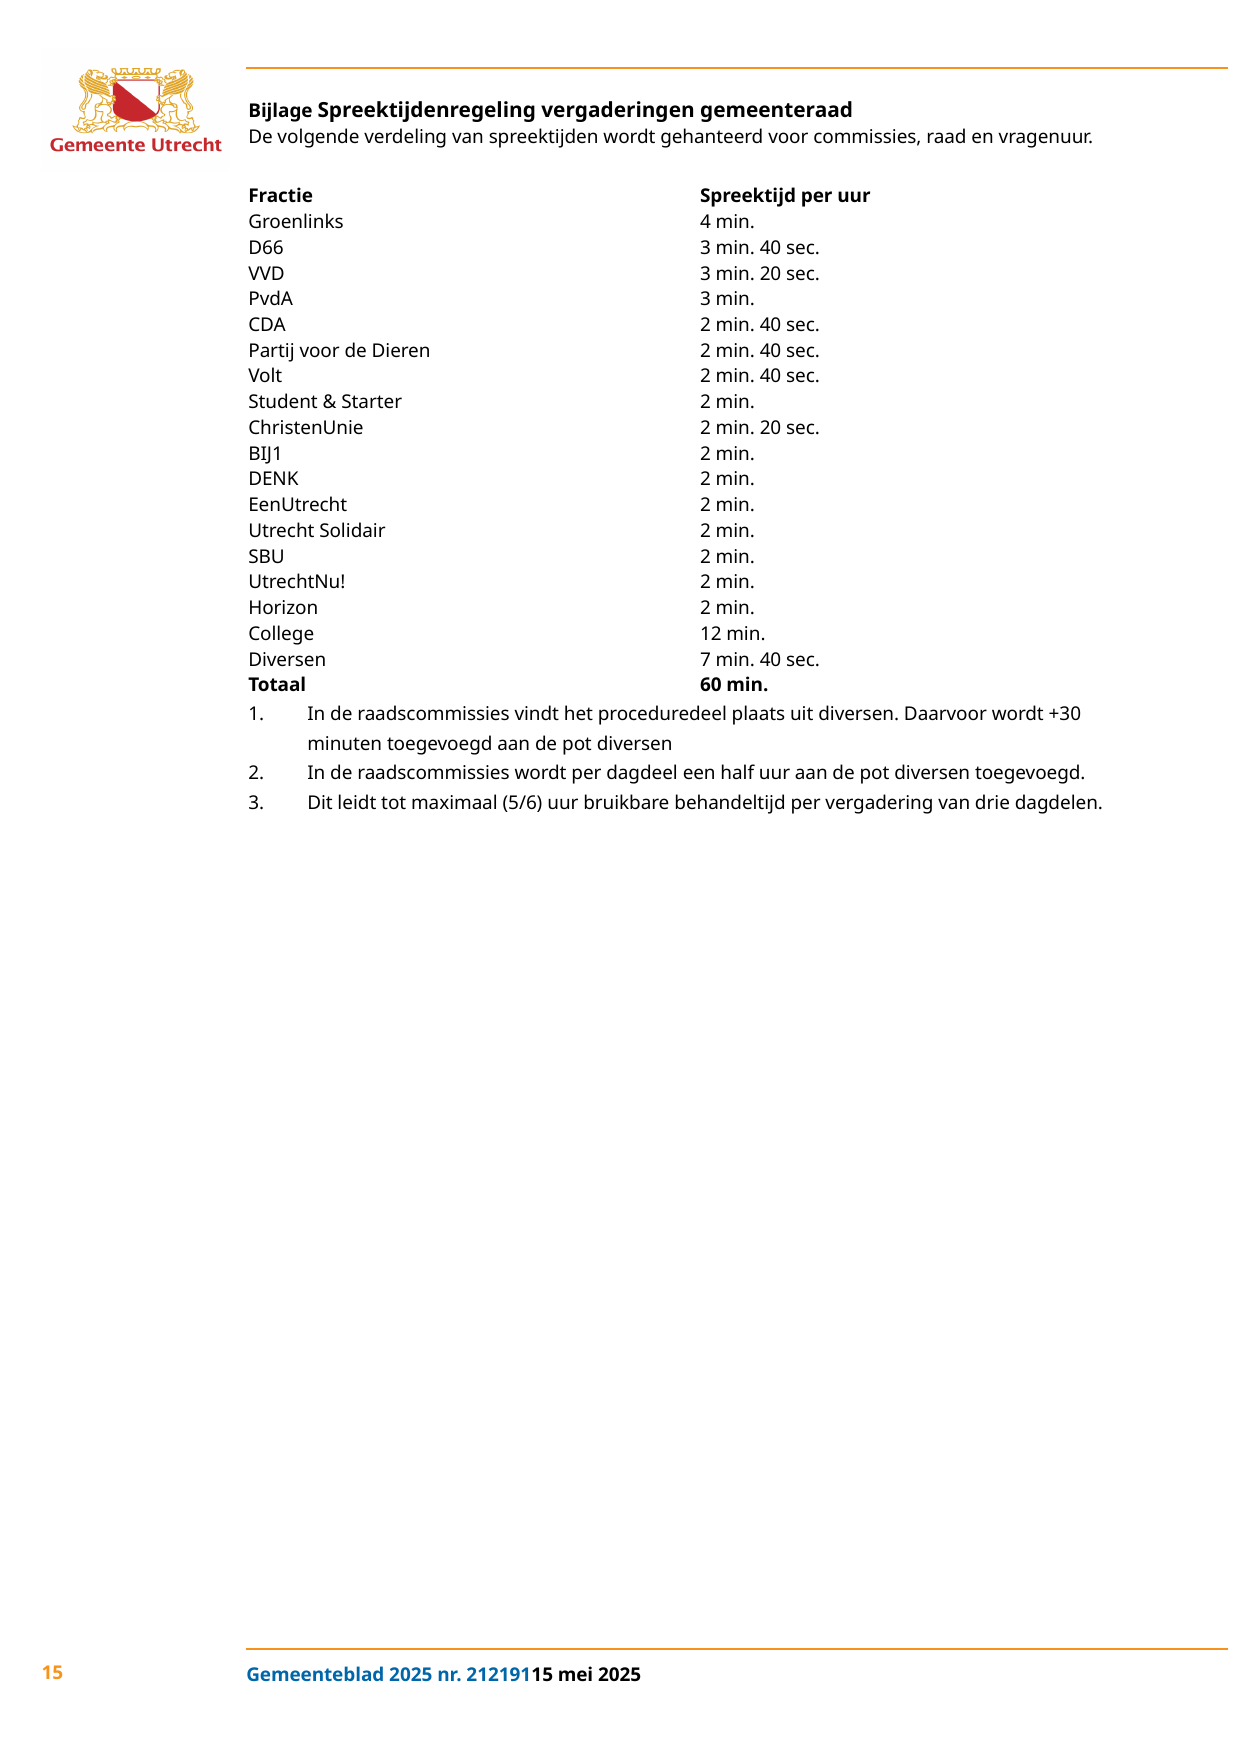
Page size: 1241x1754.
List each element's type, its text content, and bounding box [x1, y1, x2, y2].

table_cell VVD [248, 260, 700, 286]
table_cell Utrecht Solidair [248, 517, 700, 543]
table_cell Student & Starter [248, 389, 700, 414]
list In de raadscommissies wordt per dagdeel een half uur aan de pot diversen toegevoegd. [248, 759, 1152, 785]
table_cell 2 min. [700, 491, 1152, 517]
table_header Spreektijd per uur [700, 183, 1152, 208]
table_cell Partij voor de Dieren [248, 337, 700, 363]
table_cell 2 min. [700, 517, 1152, 543]
table_cell 2 min. [700, 466, 1152, 491]
table_cell DENK [248, 466, 700, 491]
list In de raadscommissies vindt het proceduredeel plaats uit diversen. Daarvoor wordt +30 minuten toegevoegd aan de pot diversen [248, 700, 1152, 756]
table_header Fractie [248, 183, 700, 208]
table_cell 2 min. 20 sec. [700, 414, 1152, 440]
table_cell 3 min. 40 sec. [700, 234, 1152, 260]
table_cell 7 min. 40 sec. [700, 646, 1152, 671]
table_cell 2 min. [700, 440, 1152, 466]
table_cell 12 min. [700, 620, 1152, 646]
table_cell 2 min. 40 sec. [700, 363, 1152, 388]
table_cell CDA [248, 311, 700, 337]
table_cell 2 min. [700, 389, 1152, 414]
table_cell Volt [248, 363, 700, 388]
table_cell BIJ1 [248, 440, 700, 466]
table_cell Groenlinks [248, 208, 700, 234]
list Dit leidt tot maximaal (5/6) uur bruikbare behandeltijd per vergadering van drie dagdelen. [248, 789, 1152, 815]
text De volgende verdeling van spreektijden wordt gehanteerd voor commissies, raad en vragenuur. [248, 123, 1152, 149]
table_cell ChristenUnie [248, 414, 700, 440]
table_cell SBU [248, 543, 700, 568]
table_cell Diversen [248, 646, 700, 671]
table_cell 2 min. 40 sec. [700, 311, 1152, 337]
table_cell 4 min. [700, 208, 1152, 234]
table_cell 3 min. 20 sec. [700, 260, 1152, 286]
picture [41, 47, 231, 172]
table_cell College [248, 620, 700, 646]
table_cell 2 min. [700, 594, 1152, 620]
table_cell D66 [248, 234, 700, 260]
table_cell 60 min. [700, 671, 1152, 697]
table_cell 3 min. [700, 286, 1152, 311]
table_cell PvdA [248, 286, 700, 311]
table_cell UtrechtNu! [248, 569, 700, 594]
table_cell 2 min. 40 sec. [700, 337, 1152, 363]
table_cell EenUtrecht [248, 491, 700, 517]
text Bijlage Spreektijdenregeling vergaderingen gemeenteraad [248, 95, 1152, 123]
table_cell Totaal [248, 671, 700, 697]
table_cell 2 min. [700, 569, 1152, 594]
table_cell Horizon [248, 594, 700, 620]
table_cell 2 min. [700, 543, 1152, 568]
